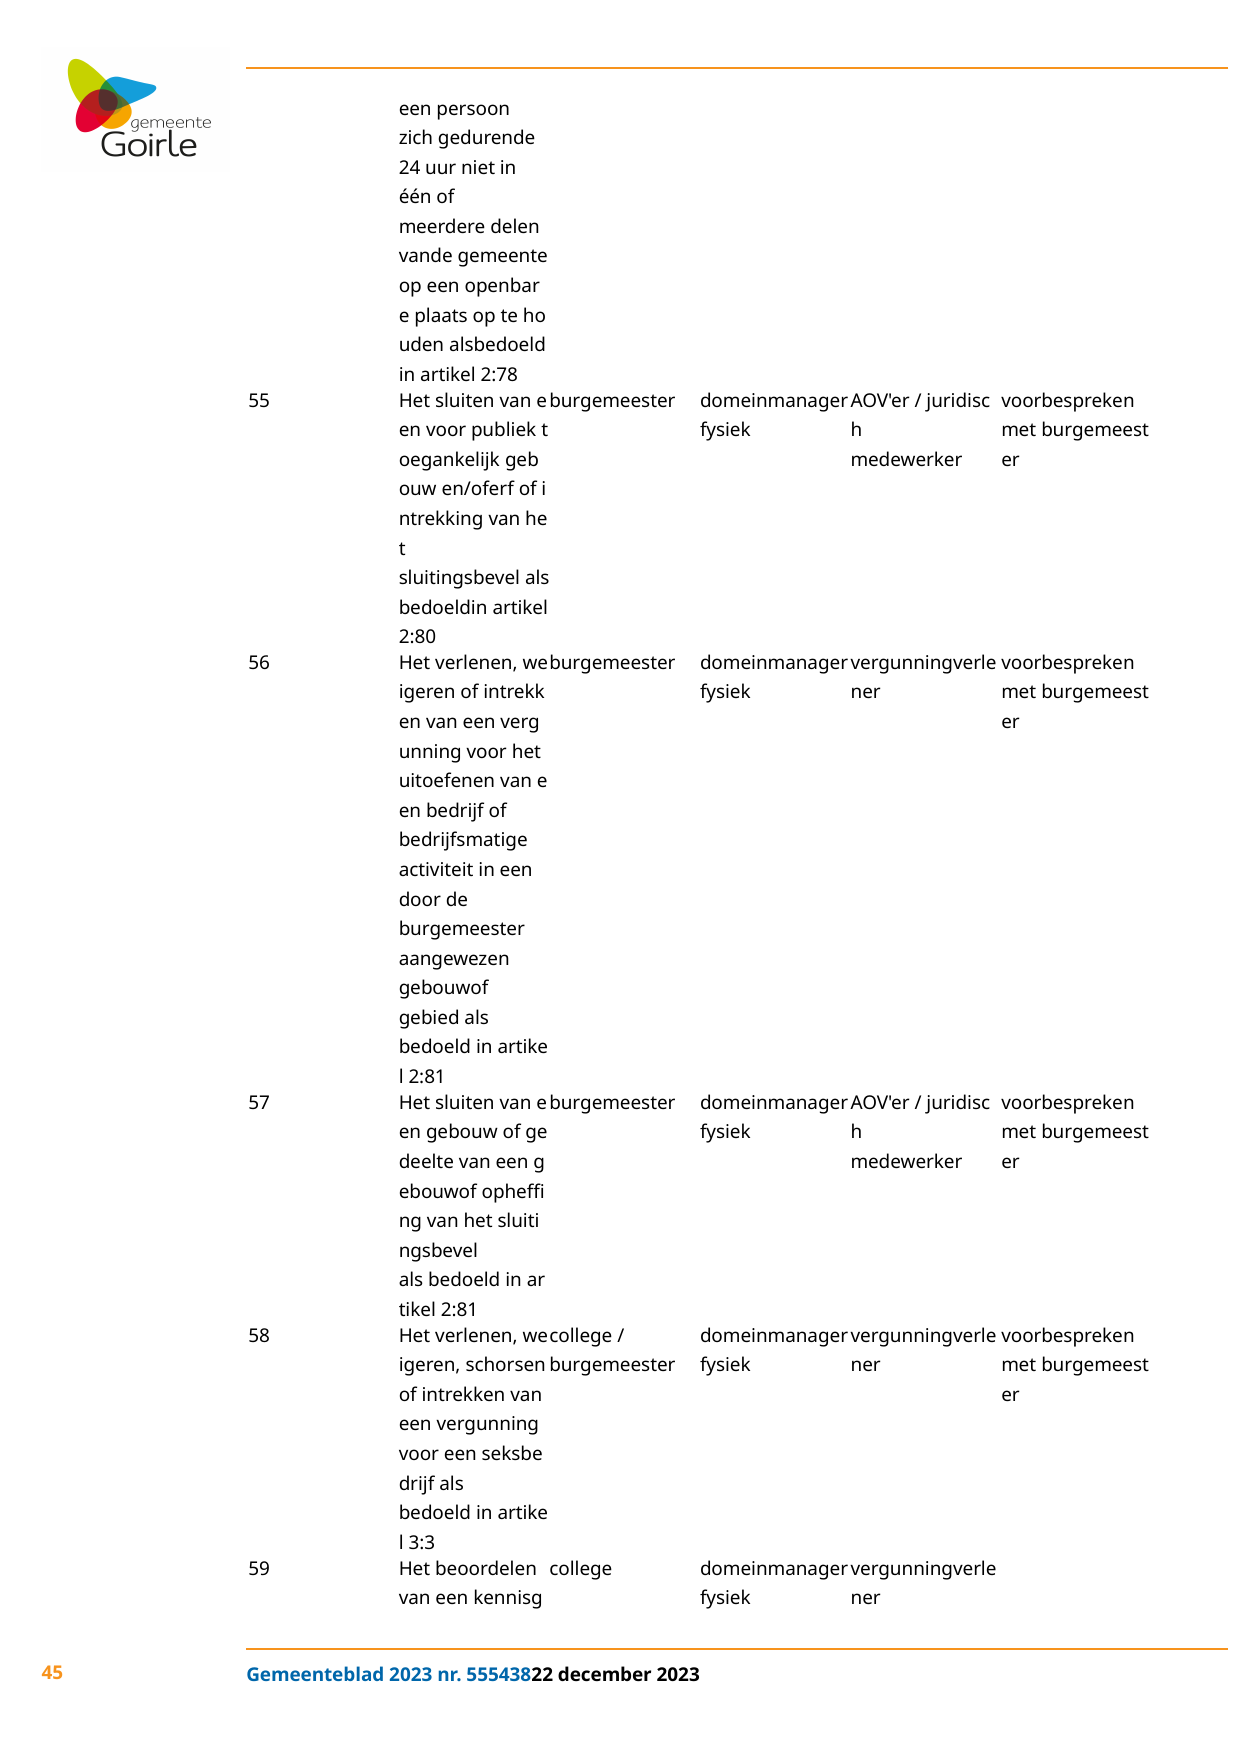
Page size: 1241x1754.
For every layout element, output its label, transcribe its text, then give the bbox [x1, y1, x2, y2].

table_cell burgemeester [549, 387, 700, 649]
table_cell 58 [248, 1322, 398, 1555]
table_cell [700, 95, 850, 387]
table_cell 57 [248, 1089, 398, 1322]
table_cell [248, 95, 398, 387]
table_cell Het verlenen, weigeren of intrekken van een vergunning voor het uitoefenen van een bedrijf of bedrijfsmatige activiteit in een door de burgemeester aangewezen gebouwof gebied als bedoeld in artikel 2:81 [399, 649, 549, 1089]
table_cell college / burgemeester [549, 1322, 700, 1555]
table_cell Het beoordelen van een kennisg [399, 1555, 549, 1610]
table_cell vergunningverlener [850, 1555, 1001, 1610]
table_cell 56 [248, 649, 398, 1089]
table_cell domeinmanager fysiek [700, 1089, 850, 1322]
table_cell 59 [248, 1555, 398, 1610]
table_cell Het sluiten van een gebouw of gedeelte van een gebouwof opheffing van het sluitingsbevel als bedoeld in artikel 2:81 [399, 1089, 549, 1322]
table_cell Het sluiten van een voor publiek toegankelijk gebouw en/oferf of intrekking van het sluitingsbevel als bedoeldin artikel 2:80 [399, 387, 549, 649]
table_cell voorbespreken met burgemeester [1001, 649, 1152, 1089]
table_cell burgemeester [549, 1089, 700, 1322]
table_cell domeinmanager fysiek [700, 649, 850, 1089]
table_cell domeinmanager fysiek [700, 1322, 850, 1555]
table_cell [1001, 95, 1152, 387]
table_cell vergunningverlener [850, 649, 1001, 1089]
table_cell vergunningverlener [850, 1322, 1001, 1555]
table_cell [549, 95, 700, 387]
table_cell domeinmanager fysiek [700, 1555, 850, 1610]
table_cell [1001, 1555, 1152, 1610]
table_cell 55 [248, 387, 398, 649]
table_cell [850, 95, 1001, 387]
table_cell burgemeester [549, 649, 700, 1089]
table_cell voorbespreken met burgemeester [1001, 387, 1152, 649]
table_cell domeinmanager fysiek [700, 387, 850, 649]
picture [41, 47, 231, 172]
table_cell AOV'er / juridisch medewerker [850, 387, 1001, 649]
table_cell college [549, 1555, 700, 1610]
table_cell een persoon zich gedurende 24 uur niet in één of meerdere delen vande gemeente op een openbare plaats op te houden alsbedoeld in artikel 2:78 [399, 95, 549, 387]
table_cell AOV'er / juridisch medewerker [850, 1089, 1001, 1322]
table_cell voorbespreken met burgemeester [1001, 1089, 1152, 1322]
table_cell voorbespreken met burgemeester [1001, 1322, 1152, 1555]
table_cell Het verlenen, weigeren, schorsen of intrekken van een vergunning voor een seksbedrijf als bedoeld in artikel 3:3 [399, 1322, 549, 1555]
